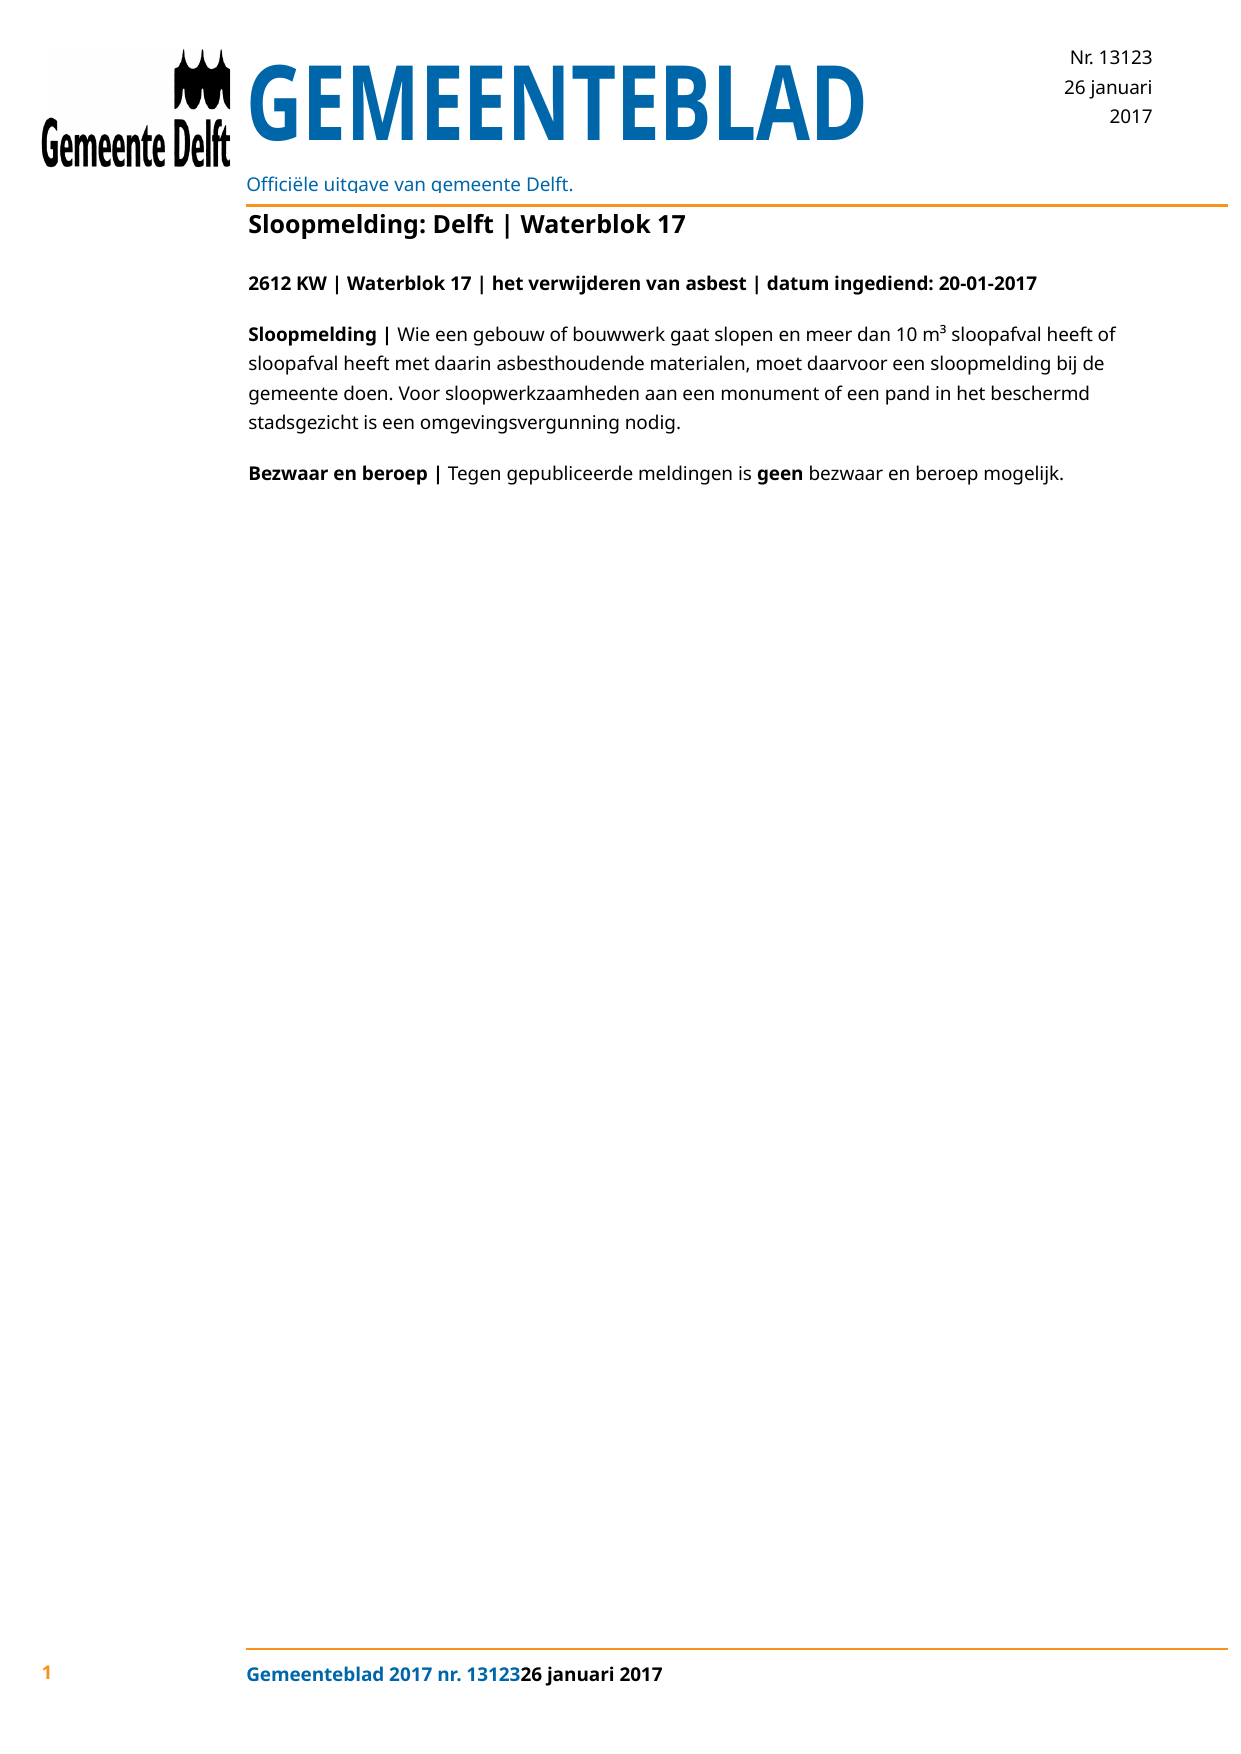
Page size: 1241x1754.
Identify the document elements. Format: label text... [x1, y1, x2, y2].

text 2612 KW | Waterblok 17 | het verwijderen van asbest | datum ingediend: 20-01-2017 [248, 270, 1152, 296]
picture [41, 47, 231, 172]
text Bezwaar en beroep | Tegen gepubliceerde meldingen is geen bezwaar en beroep mogelijk. [248, 460, 1152, 486]
text Sloopmelding: Delft | Waterblok 17 [248, 207, 1152, 241]
text Sloopmelding | Wie een gebouw of bouwwerk gaat slopen en meer dan 10 m³ sloopafval heeft of sloopafval heeft met daarin asbesthoudende materialen, moet daarvoor een sloopmelding bij de gemeente doen. Voor sloopwerkzaamheden aan een monument of een pand in het beschermd stadsgezicht is een omgevingsvergunning nodig. [248, 321, 1152, 435]
